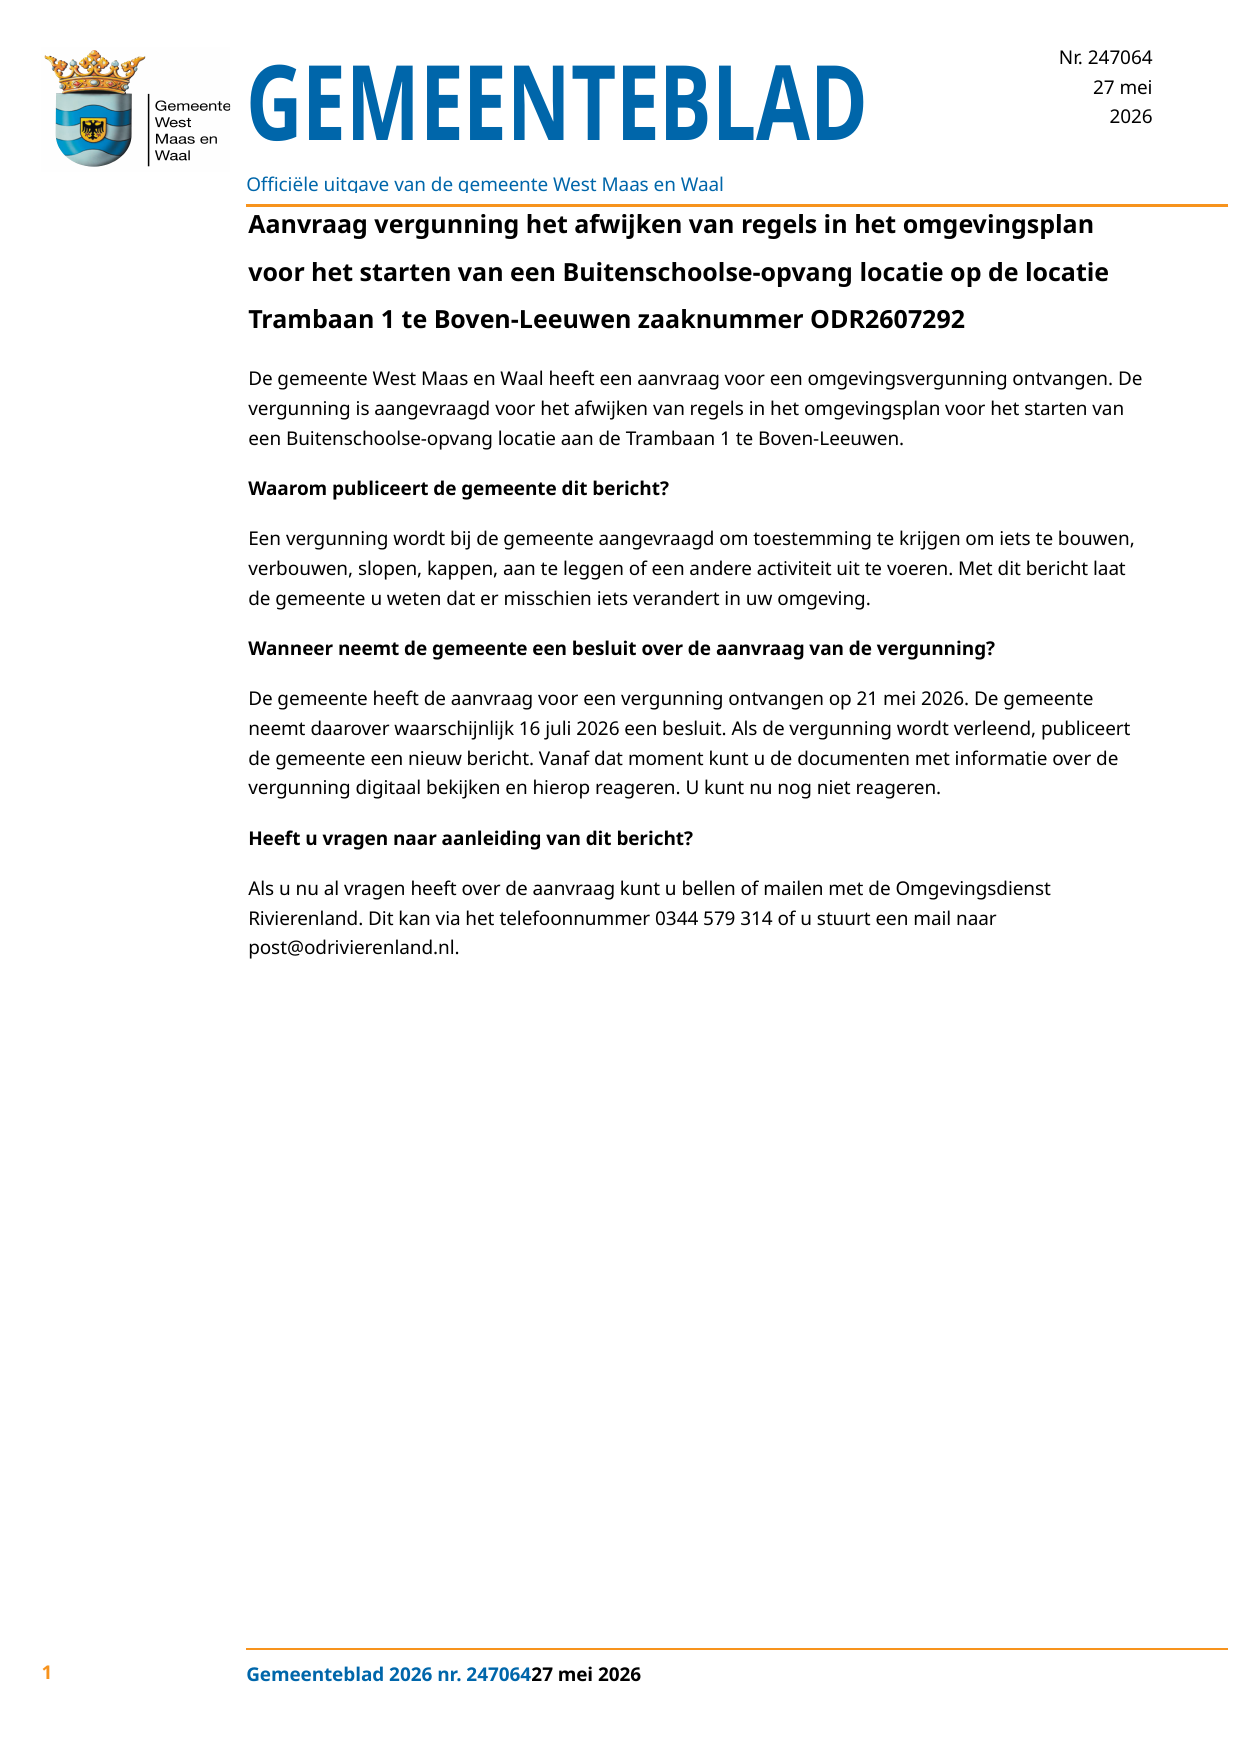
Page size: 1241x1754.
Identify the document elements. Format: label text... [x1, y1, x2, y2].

text Als u nu al vragen heeft over de aanvraag kunt u bellen of mailen met de Omgevingsdienst Rivierenland. Dit kan via het telefoonnummer 0344 579 314 of u stuurt een mail naar post@odrivierenland.nl. [248, 875, 1152, 960]
text De gemeente West Maas en Waal heeft een aanvraag voor een omgevingsvergunning ontvangen. De vergunning is aangevraagd voor het afwijken van regels in het omgevingsplan voor het starten van een Buitenschoolse-opvang locatie aan de Trambaan 1 te Boven-Leeuwen. [248, 366, 1152, 450]
text De gemeente heeft de aanvraag voor een vergunning ontvangen op 21 mei 2026. De gemeente neemt daarover waarschijnlijk 16 juli 2026 een besluit. Als de vergunning wordt verleend, publiceert de gemeente een nieuw bericht. Vanaf dat moment kunt u de documenten met informatie over de vergunning digitaal bekijken en hierop reageren. U kunt nu nog niet reageren. [248, 686, 1152, 800]
text Een vergunning wordt bij de gemeente aangevraagd om toestemming te krijgen om iets te bouwen, verbouwen, slopen, kappen, aan te leggen of een andere activiteit uit te voeren. Met dit bericht laat de gemeente u weten dat er misschien iets verandert in uw omgeving. [248, 526, 1152, 610]
text Waarom publiceert de gemeente dit bericht? [248, 475, 1152, 501]
text Aanvraag vergunning het afwijken van regels in het omgevingsplan voor het starten van een Buitenschoolse-opvang locatie op de locatie Trambaan 1 te Boven-Leeuwen zaaknummer ODR2607292 [248, 207, 1152, 336]
text Heeft u vragen naar aanleiding van dit bericht? [248, 825, 1152, 850]
picture [41, 47, 231, 172]
text Wanneer neemt de gemeente een besluit over de aanvraag van de vergunning? [248, 635, 1152, 661]
